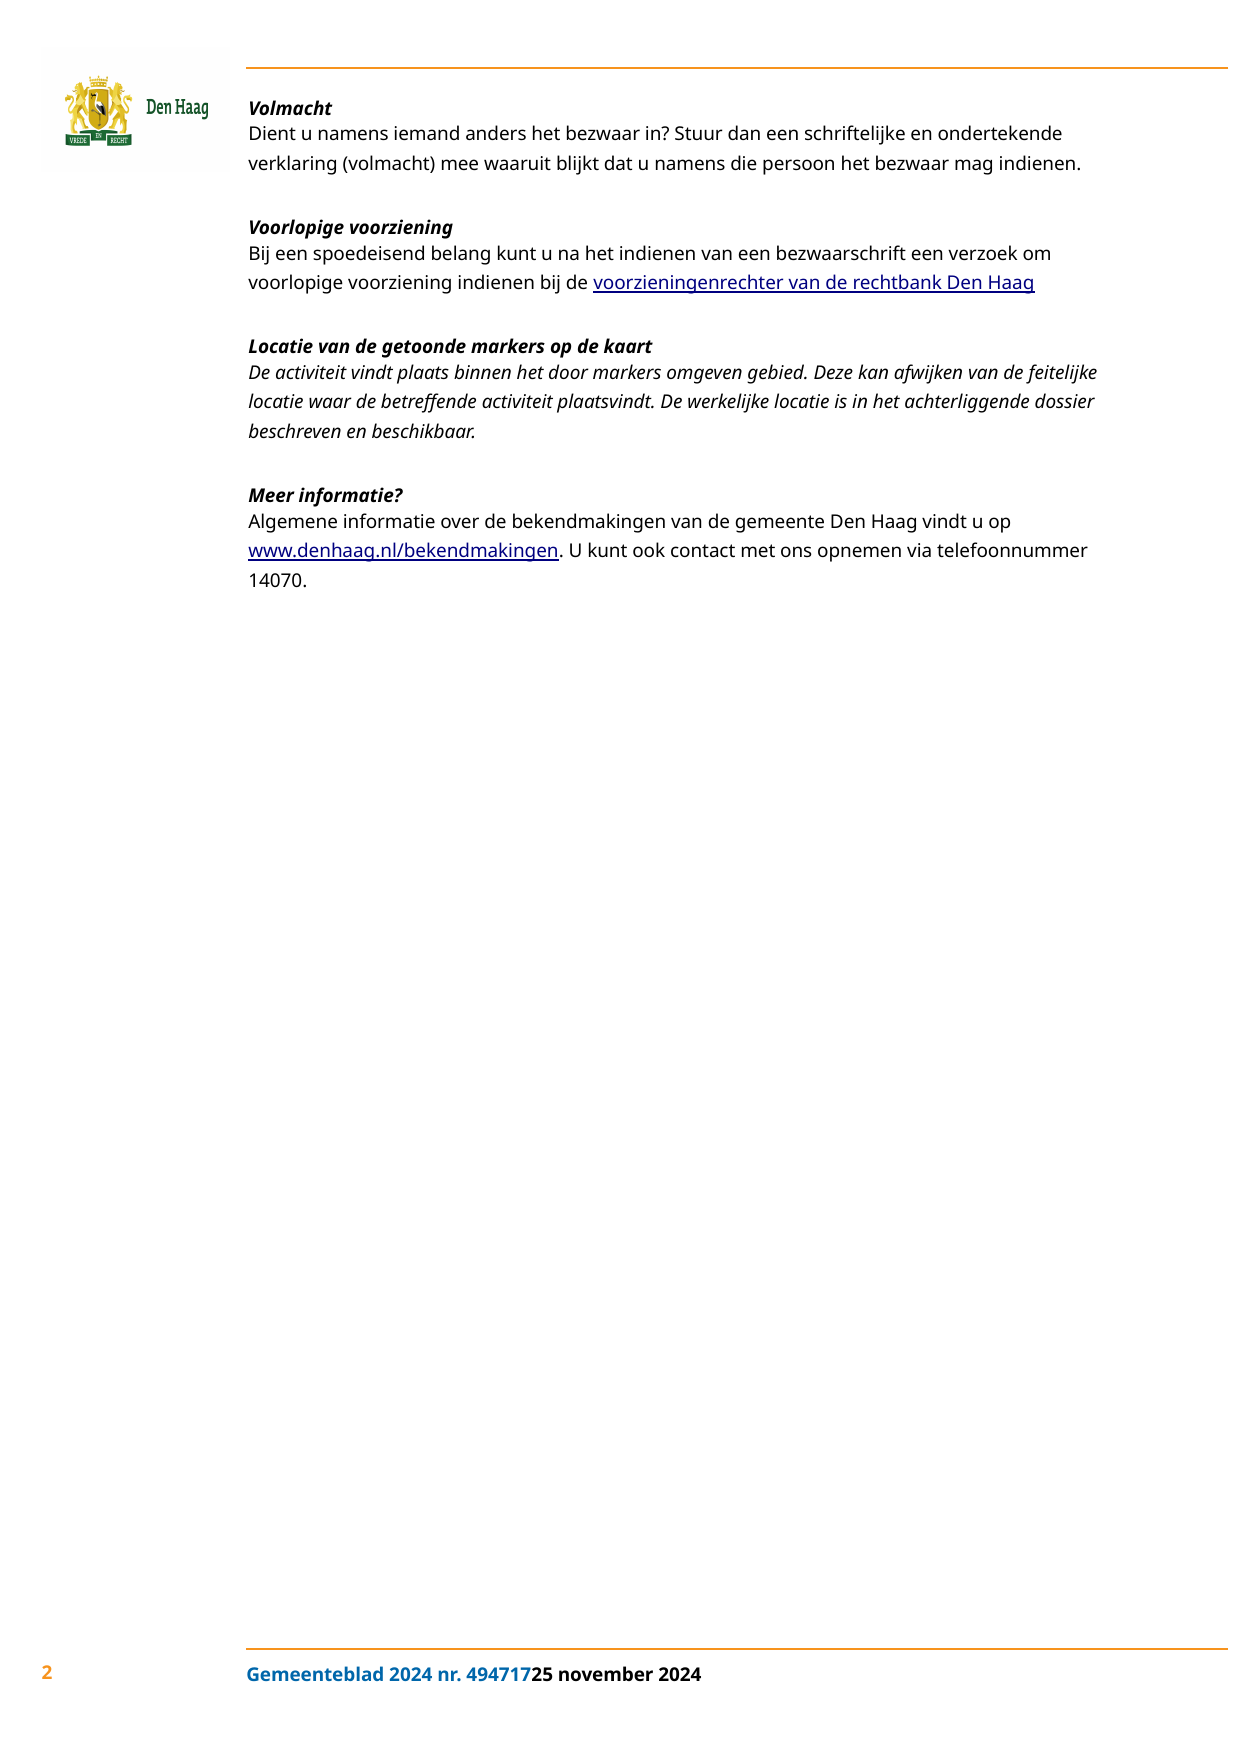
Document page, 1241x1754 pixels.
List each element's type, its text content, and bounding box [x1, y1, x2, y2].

text De activiteit vindt plaats binnen het door markers omgeven gebied. Deze kan afwijken van de feitelijke locatie waar de betreffende activiteit plaatsvindt. De werkelijke locatie is in het achterliggende dossier beschreven en beschikbaar. [248, 359, 1152, 444]
text Bij een spoedeisend belang kunt u na het indienen van een bezwaarschrift een verzoek om voorlopige voorziening indienen bij de voorzieningenrechter van de rechtbank Den Haag [248, 240, 1152, 295]
text Algemene informatie over de bekendmakingen van de gemeente Den Haag vindt u op www.denhaag.nl/bekendmakingen. U kunt ook contact met ons opnemen via telefoonnummer 14070. [248, 508, 1152, 593]
text Volmacht [248, 95, 1152, 121]
picture [41, 47, 231, 172]
text Dient u namens iemand anders het bezwaar in? Stuur dan een schriftelijke en ondertekende verklaring (volmacht) mee waaruit blijkt dat u namens die persoon het bezwaar mag indienen. [248, 121, 1152, 176]
text Locatie van de getoonde markers op de kaart [248, 333, 1152, 359]
text Meer informatie? [248, 482, 1152, 508]
text Voorlopige voorziening [248, 214, 1152, 240]
